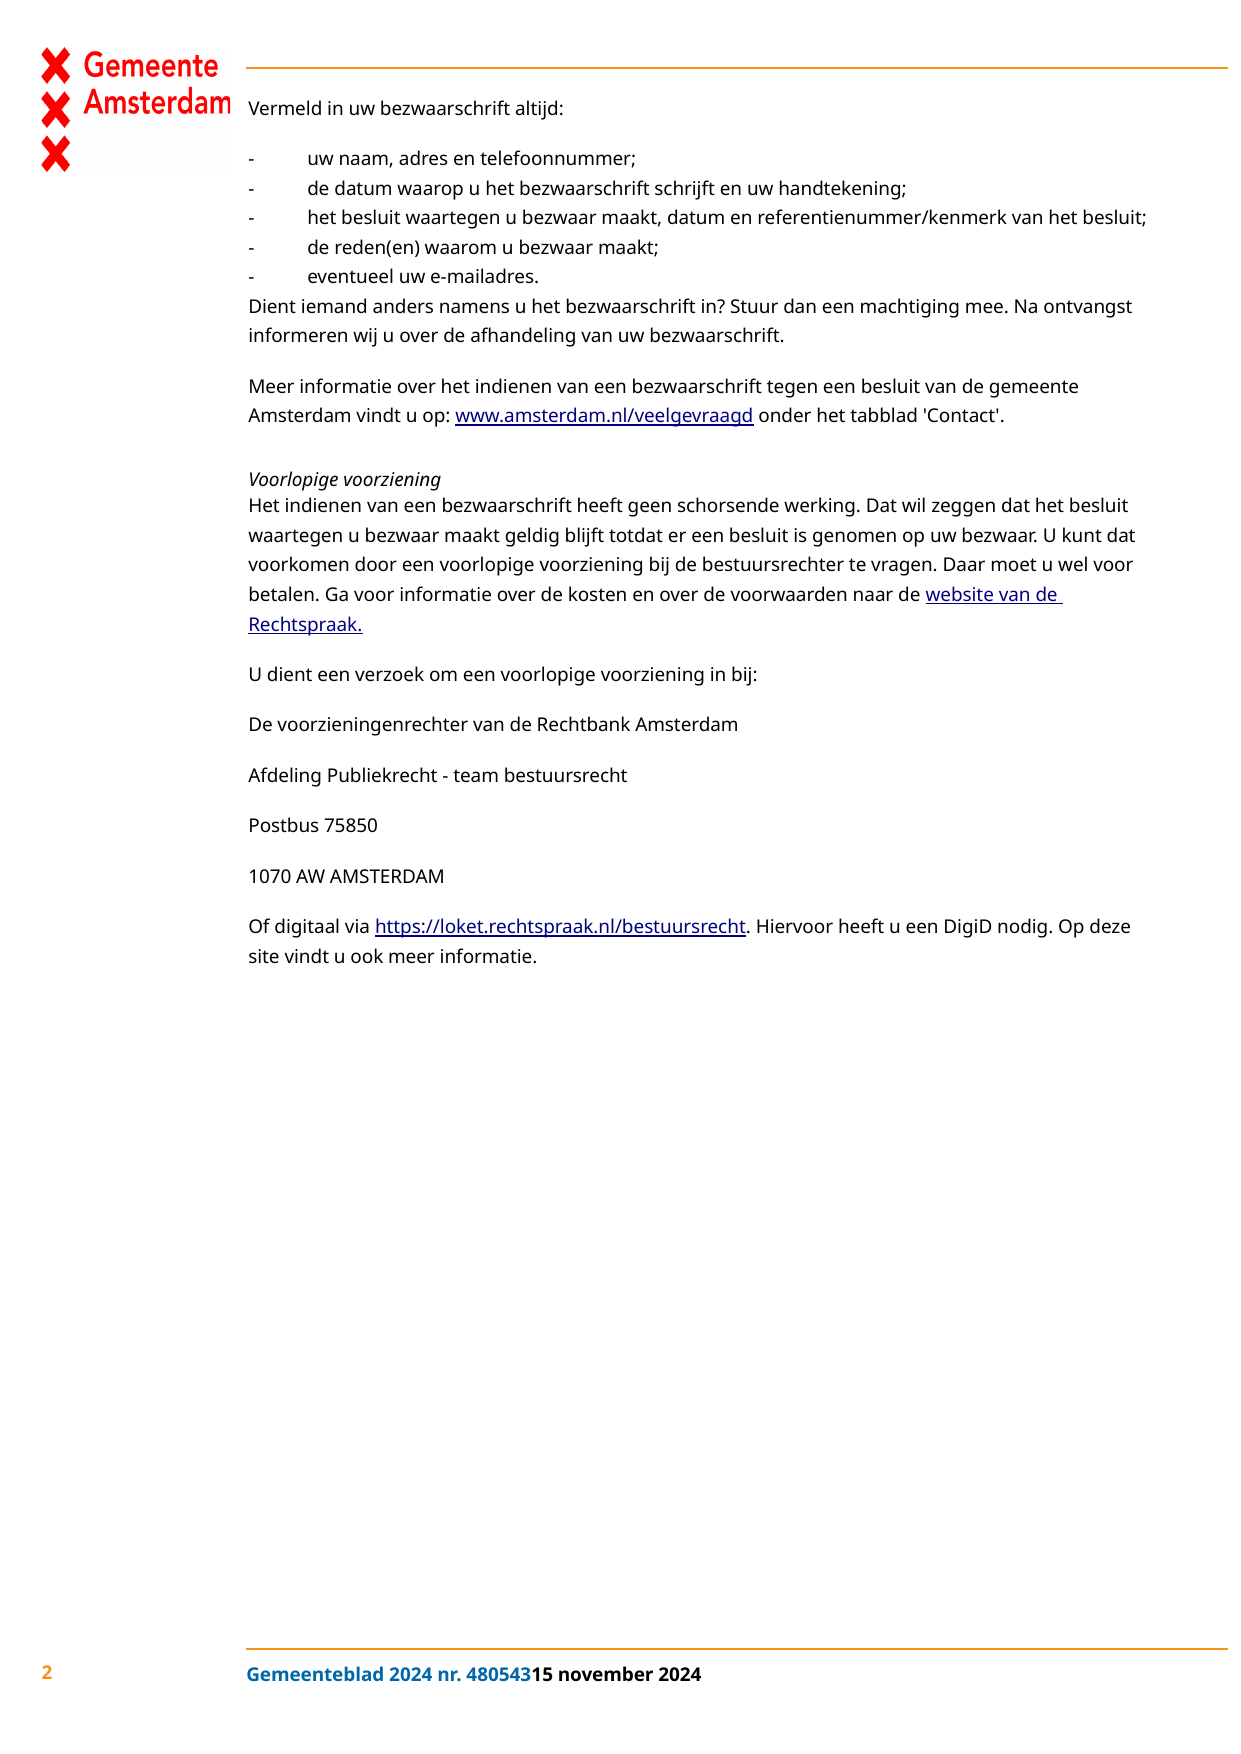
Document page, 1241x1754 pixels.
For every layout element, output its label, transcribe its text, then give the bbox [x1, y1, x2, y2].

text Meer informatie over het indienen van een bezwaarschrift tegen een besluit van de gemeente Amsterdam vindt u op: www.amsterdam.nl/veelgevraagd onder het tabblad 'Contact'. [248, 373, 1152, 428]
text Het indienen van een bezwaarschrift heeft geen schorsende werking. Dat wil zeggen dat het besluit waartegen u bezwaar maakt geldig blijft totdat er een besluit is genomen op uw bezwaar. U kunt dat voorkomen door een voorlopige voorziening bij de bestuursrechter te vragen. Daar moet u wel voor betalen. Ga voor informatie over de kosten en over de voorwaarden naar de website van de Rechtspraak. [248, 492, 1152, 636]
text Voorlopige voorziening [248, 467, 1152, 492]
text Vermeld in uw bezwaarschrift altijd: [248, 95, 1152, 121]
list eventueel uw e-mailadres. [248, 263, 1152, 289]
text Afdeling Publiekrecht - team bestuursrecht [248, 762, 1152, 788]
picture [41, 47, 231, 172]
text De voorzieningenrechter van de Rechtbank Amsterdam [248, 712, 1152, 737]
list het besluit waartegen u bezwaar maakt, datum en referentienummer/kenmerk van het besluit; [248, 204, 1152, 230]
text Of digitaal via https://loket.rechtspraak.nl/bestuursrecht. Hiervoor heeft u een DigiD nodig. Op deze site vindt u ook meer informatie. [248, 913, 1152, 968]
list uw naam, adres en telefoonnummer; [248, 145, 1152, 171]
text Postbus 75850 [248, 812, 1152, 838]
list de datum waarop u het bezwaarschrift schrijft en uw handtekening; [248, 175, 1152, 201]
list de reden(en) waarom u bezwaar maakt; [248, 234, 1152, 260]
text U dient een verzoek om een voorlopige voorziening in bij: [248, 661, 1152, 687]
text Dient iemand anders namens u het bezwaarschrift in? Stuur dan een machtiging mee. Na ontvangst informeren wij u over de afhandeling van uw bezwaarschrift. [248, 293, 1152, 348]
text 1070 AW AMSTERDAM [248, 863, 1152, 888]
